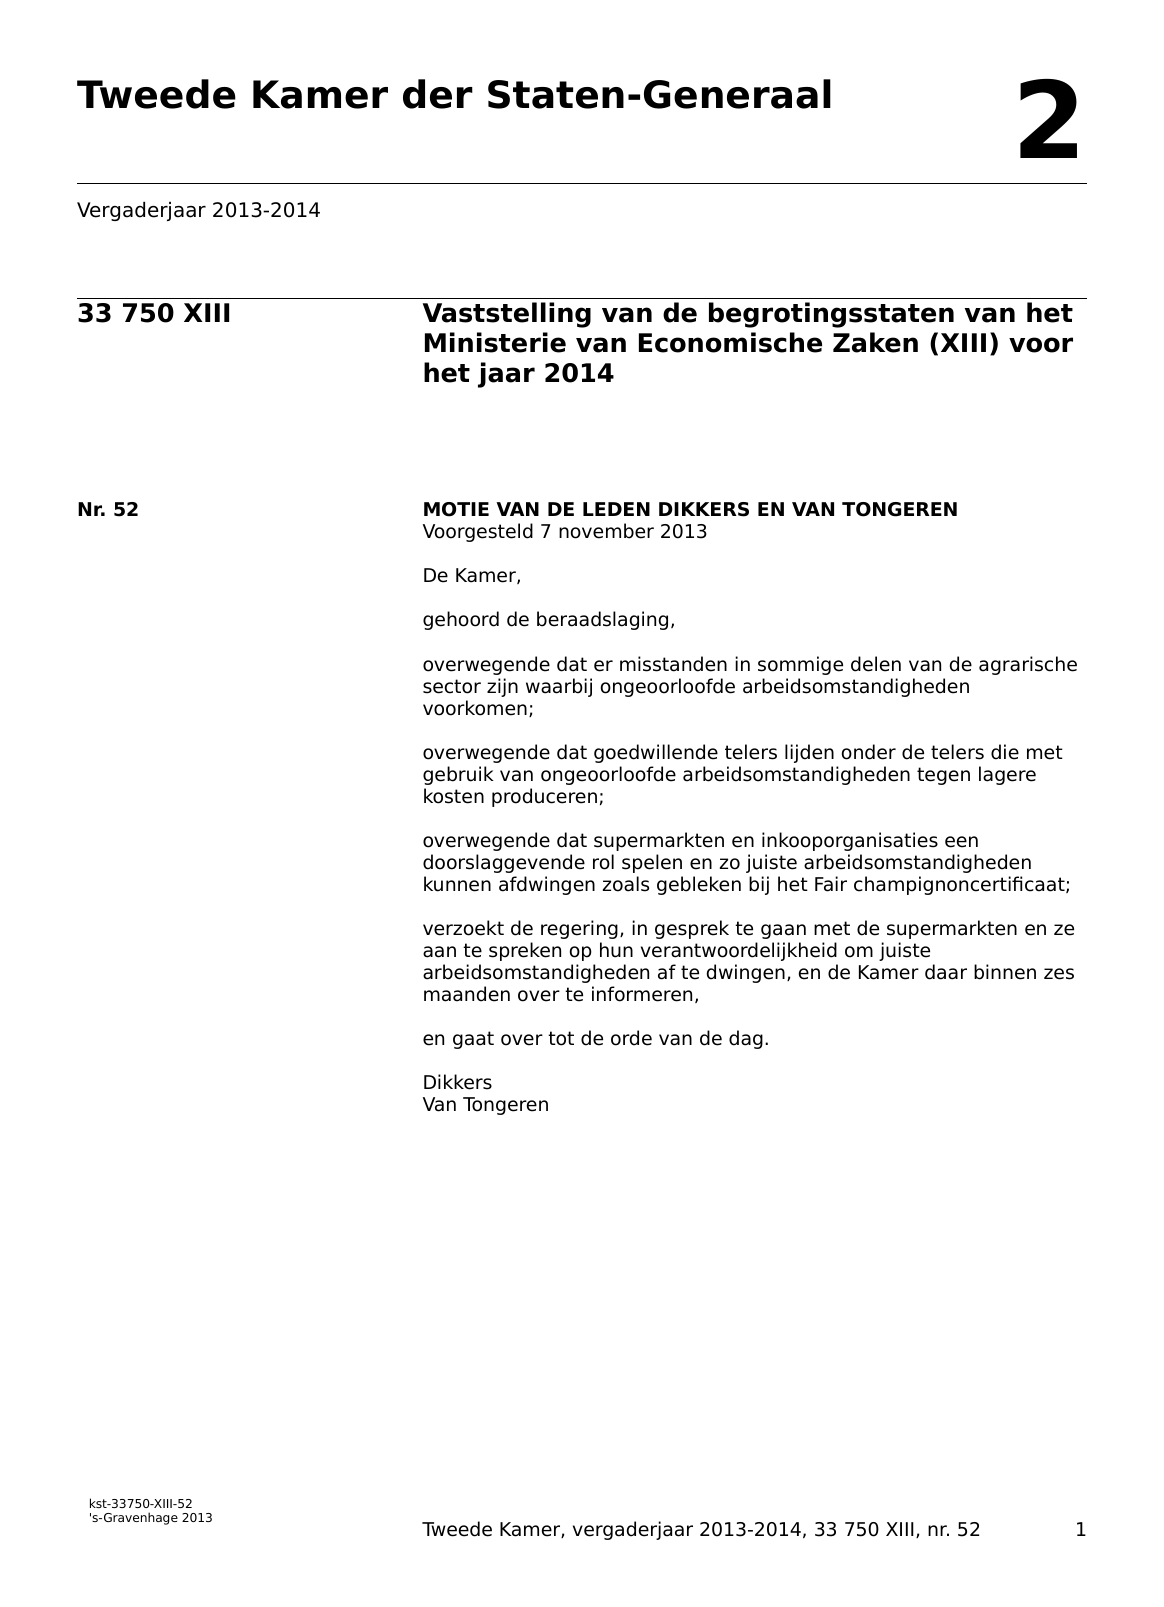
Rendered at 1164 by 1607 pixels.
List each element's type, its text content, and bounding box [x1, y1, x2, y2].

text De Kamer, [422, 565, 1087, 587]
table_header 2 [886, 59, 1087, 183]
text 's-Gravenhage 2013 [88, 1511, 323, 1525]
subtitle 33 750 XIII Vaststelling van de begrotingsstaten van het Ministerie van Economische Zaken (XIII) voor het jaar 2014 [77, 299, 1087, 388]
text en gaat over tot de orde van de dag. [422, 1028, 1087, 1050]
subtitle Nr. 52 MOTIE VAN DE LEDEN DIKKERS EN VAN TONGEREN [77, 499, 1087, 521]
text overwegende dat goedwillende telers lijden onder de telers die met gebruik van ongeoorloofde arbeidsomstandigheden tegen lagere kosten produceren; [422, 742, 1087, 808]
table_header Tweede Kamer der Staten-Generaal [77, 59, 886, 183]
text Van Tongeren [422, 1094, 1087, 1116]
text overwegende dat supermarkten en inkooporganisaties een doorslaggevende rol spelen en zo juiste arbeidsomstandigheden kunnen afdwingen zoals gebleken bij het Fair champignoncertificaat; [422, 830, 1087, 896]
text gehoord de beraadslaging, [422, 609, 1087, 631]
table_cell Vergaderjaar 2013-2014 [77, 184, 1087, 298]
text kst-33750-XIII-52 [88, 1497, 323, 1511]
text verzoekt de regering, in gesprek te gaan met de supermarkten en ze aan te spreken op hun verantwoordelijkheid om juiste arbeidsomstandigheden af te dwingen, en de Kamer daar binnen zes maanden over te informeren, [422, 918, 1087, 1006]
text Dikkers [422, 1072, 1087, 1094]
text Voorgesteld 7 november 2013 [422, 521, 1087, 543]
text overwegende dat er misstanden in sommige delen van de agrarische sector zijn waarbij ongeoorloofde arbeidsomstandigheden voorkomen; [422, 653, 1087, 719]
